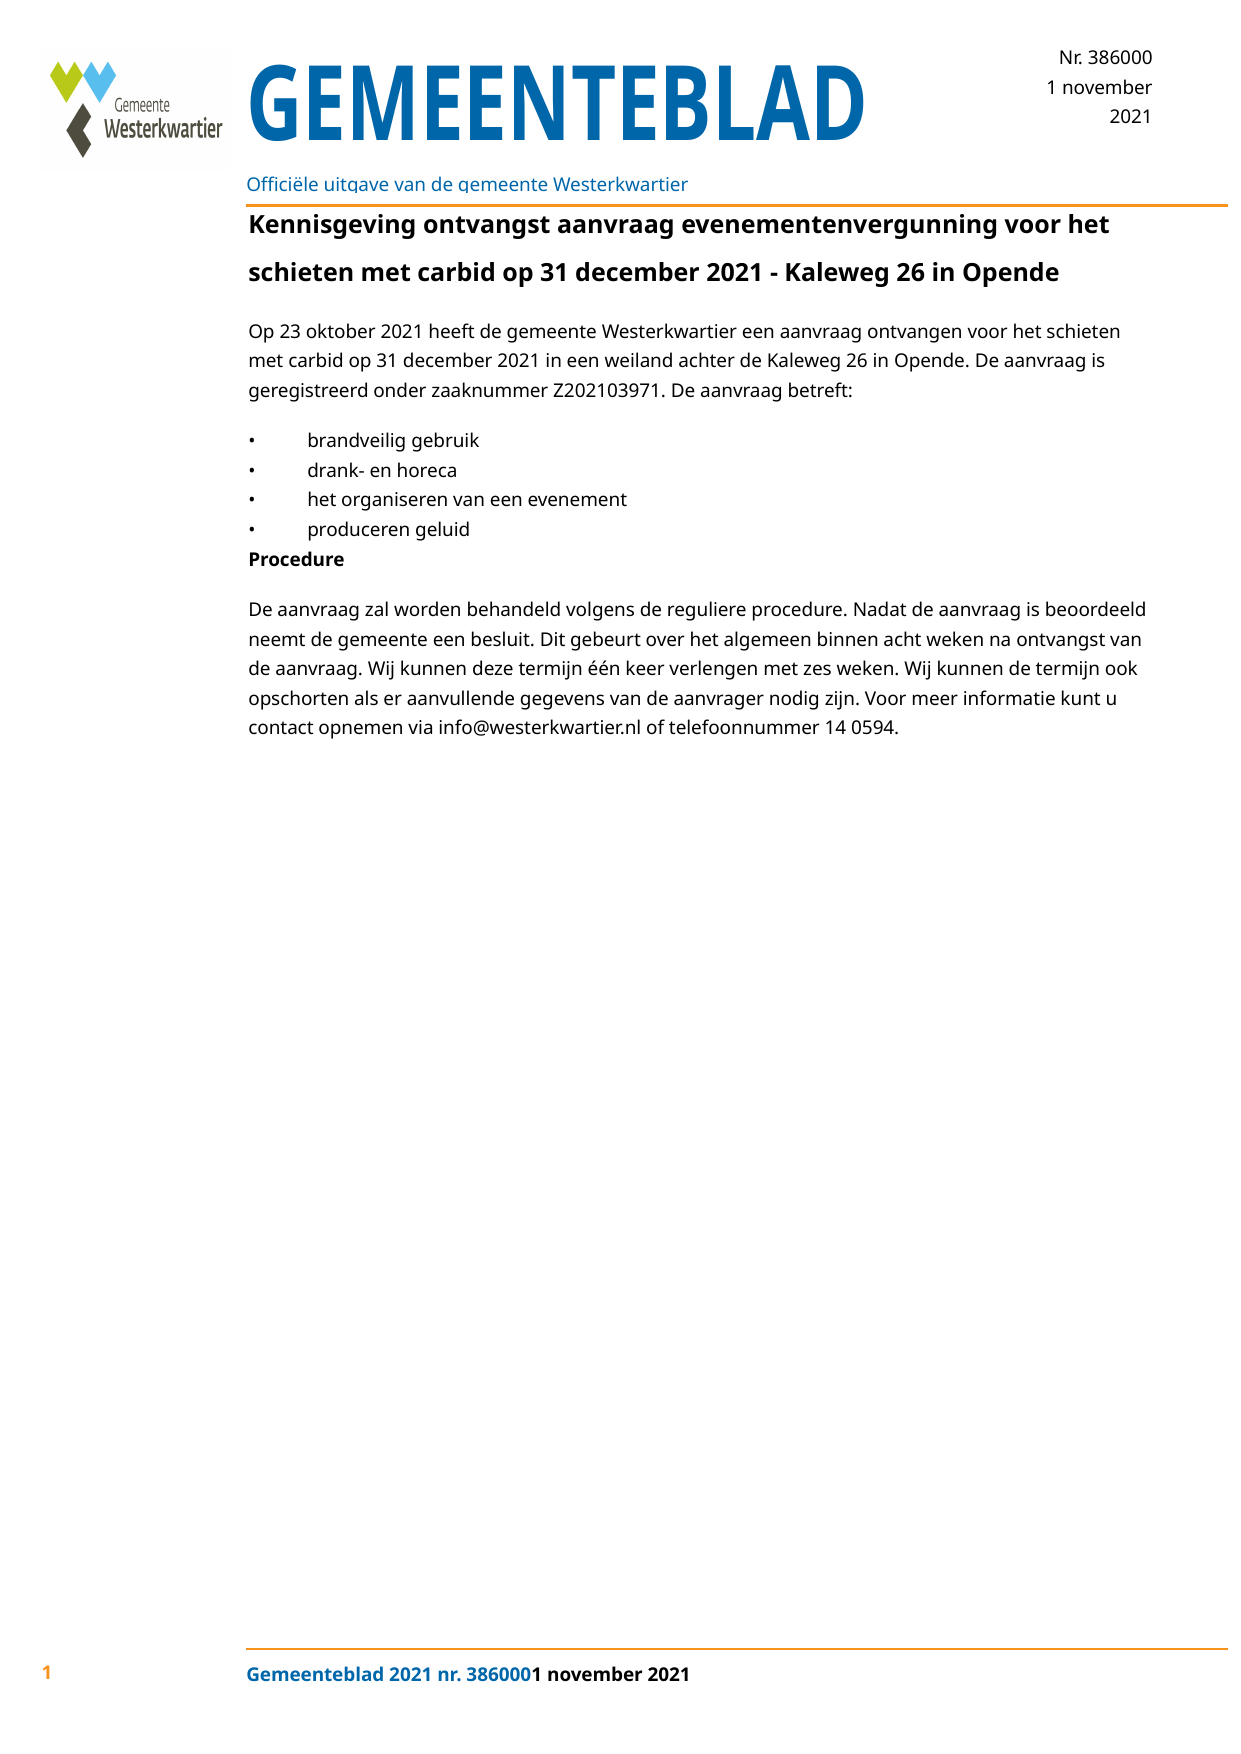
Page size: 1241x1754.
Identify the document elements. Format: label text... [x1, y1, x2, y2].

text Op 23 oktober 2021 heeft de gemeente Westerkwartier een aanvraag ontvangen voor het schieten met carbid op 31 december 2021 in een weiland achter de Kaleweg 26 in Opende. De aanvraag is geregistreerd onder zaaknummer Z202103971. De aanvraag betreft: [248, 318, 1152, 403]
list produceren geluid [248, 516, 1152, 542]
text Kennisgeving ontvangst aanvraag evenementenvergunning voor het schieten met carbid op 31 december 2021 - Kaleweg 26 in Opende [248, 207, 1152, 288]
text Procedure [248, 546, 1152, 572]
picture [41, 47, 231, 172]
text De aanvraag zal worden behandeld volgens de reguliere procedure. Nadat de aanvraag is beoordeeld neemt de gemeente een besluit. Dit gebeurt over het algemeen binnen acht weken na ontvangst van de aanvraag. Wij kunnen deze termijn één keer verlengen met zes weken. Wij kunnen de termijn ook opschorten als er aanvullende gegevens van de aanvrager nodig zijn. Voor meer informatie kunt u contact opnemen via info@westerkwartier.nl of telefoonnummer 14 0594. [248, 596, 1152, 740]
list het organiseren van een evenement [248, 487, 1152, 512]
list brandveilig gebruik [248, 427, 1152, 453]
list drank- en horeca [248, 457, 1152, 483]
